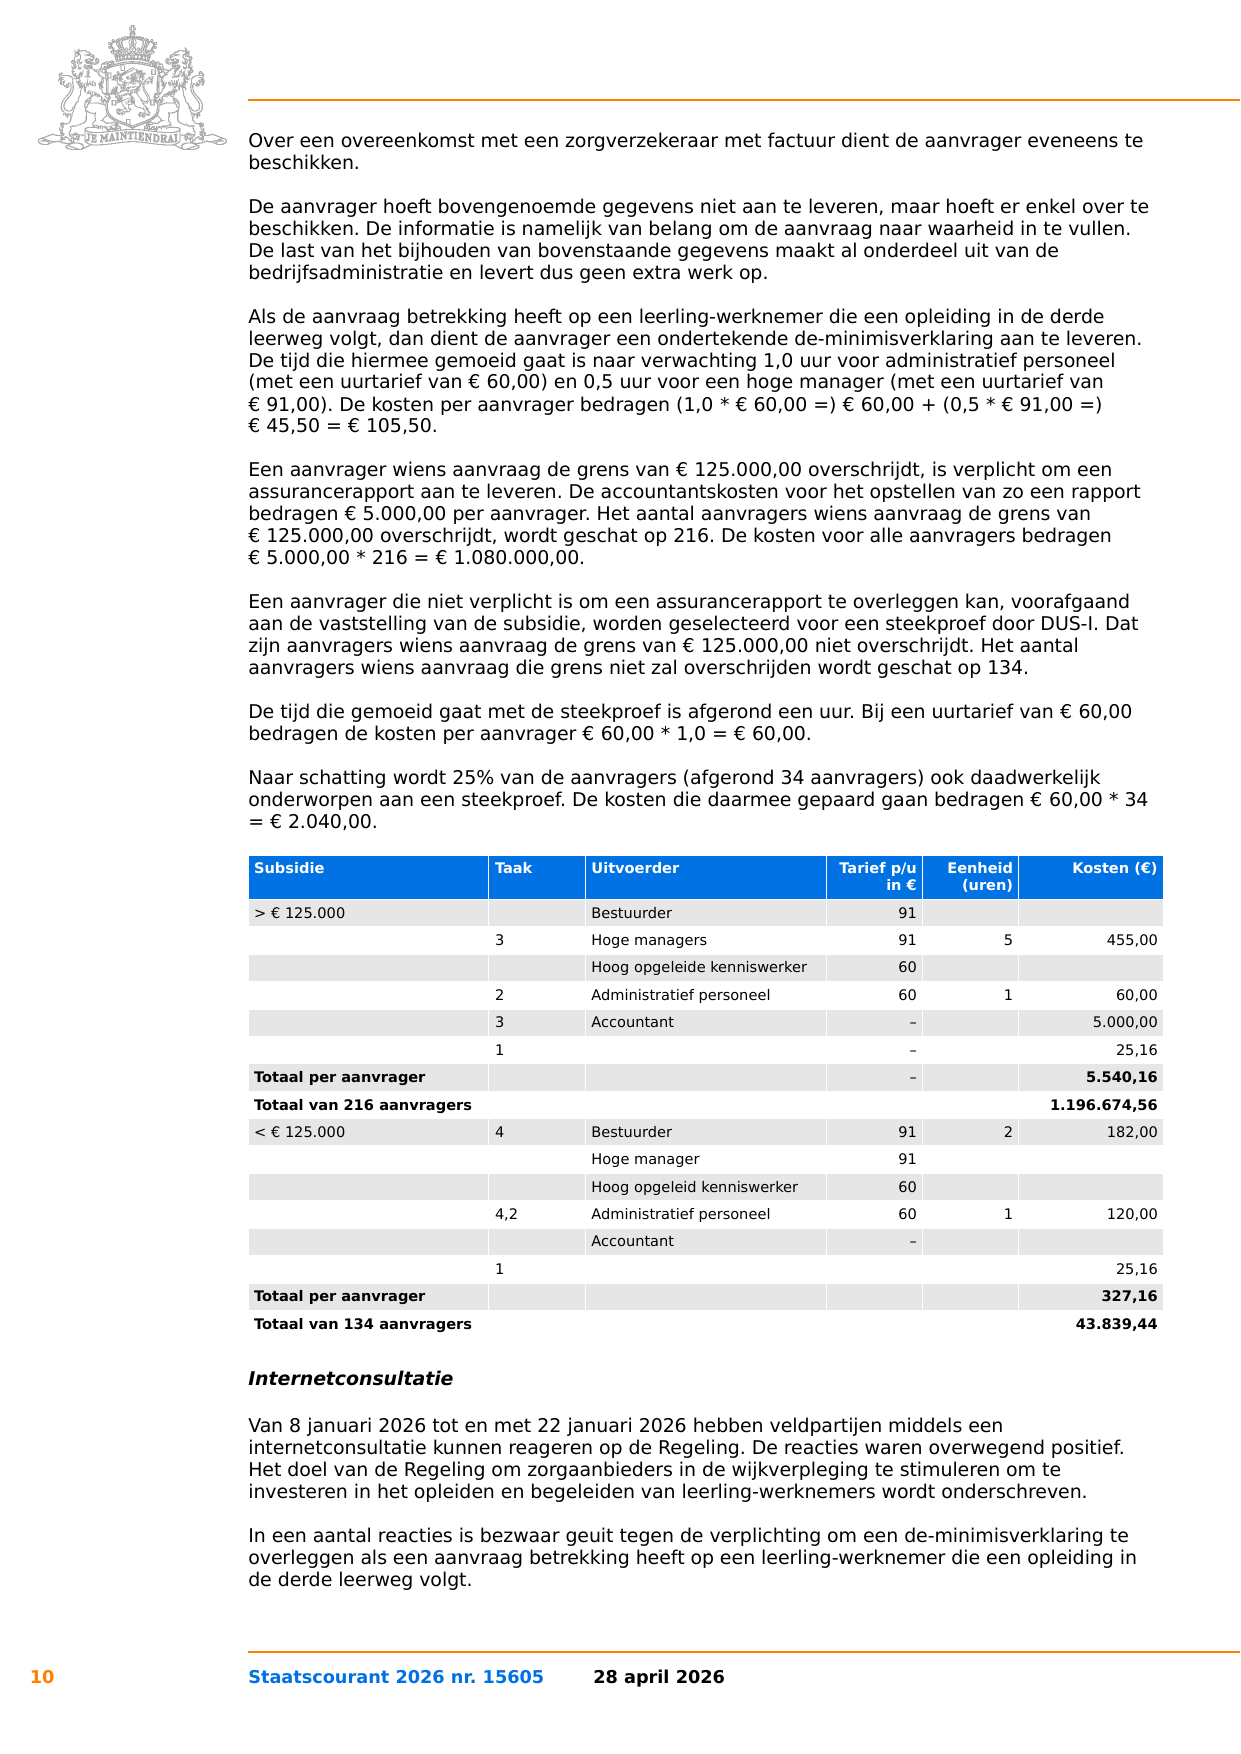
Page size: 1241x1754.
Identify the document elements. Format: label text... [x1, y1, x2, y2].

table_cell 3 [489, 927, 585, 954]
table_cell 1.196.674,56 [1019, 1092, 1163, 1118]
table_cell Administratief personeel [586, 982, 826, 1008]
table_cell [1019, 955, 1163, 981]
table_cell Totaal per aanvrager [249, 1064, 488, 1091]
table_cell [586, 1064, 826, 1091]
table_cell – [827, 1064, 922, 1091]
table_cell [249, 1201, 488, 1228]
table_cell [489, 1311, 585, 1337]
table_cell 43.839,44 [1019, 1311, 1163, 1337]
table_cell 4 [489, 1119, 585, 1145]
table_cell [827, 1284, 922, 1310]
table_cell 91 [827, 900, 922, 926]
table_cell [489, 1064, 585, 1091]
table_header Uitvoerder [586, 856, 826, 899]
table_cell Accountant [586, 1010, 826, 1036]
table_cell [923, 1229, 1018, 1255]
table_cell 60 [827, 1174, 922, 1200]
table_cell – [827, 1229, 922, 1255]
table_cell [923, 1174, 1018, 1200]
table_cell 1 [489, 1256, 585, 1282]
table_cell [249, 1174, 488, 1200]
text Een aanvrager wiens aanvraag de grens van € 125.000,00 overschrijdt, is verplicht om een assurancerapport aan te leveren. De accountantskosten voor het opstellen van zo een rapport bedragen € 5.000,00 per aanvrager. Het aantal aanvragers wiens aanvraag de grens van € 125.000,00 overschrijdt, wordt geschat op 216. De kosten voor alle aanvragers bedragen € 5.000,00 * 216 = € 1.080.000,00. [248, 459, 1163, 569]
table_cell [249, 955, 488, 981]
table_cell Bestuurder [586, 900, 826, 926]
table_cell [489, 1174, 585, 1200]
table_cell [827, 1256, 922, 1282]
table_cell < € 125.000 [249, 1119, 488, 1145]
text Over een overeenkomst met een zorgverzekeraar met factuur dient de aanvrager eveneens te beschikken. [248, 130, 1163, 174]
table_cell [923, 955, 1018, 981]
table_cell 1 [923, 1201, 1018, 1228]
table_header Kosten (€) [1019, 856, 1163, 899]
table_cell [489, 955, 585, 981]
table_cell Hoog opgeleid kenniswerker [586, 1174, 826, 1200]
table_cell [1019, 1229, 1163, 1255]
table_header Subsidie [249, 856, 488, 899]
table_cell > € 125.000 [249, 900, 488, 926]
table_cell [489, 1229, 585, 1255]
table_cell [586, 1037, 826, 1063]
table_cell [489, 900, 585, 926]
table_cell [923, 1256, 1018, 1282]
table_cell [923, 1064, 1018, 1091]
table_cell [489, 1284, 585, 1310]
table_header Taak [489, 856, 585, 899]
table_cell Totaal van 216 aanvragers [249, 1092, 488, 1118]
subtitle Internetconsultatie [248, 1368, 1163, 1390]
table_cell 182,00 [1019, 1119, 1163, 1145]
table_cell [923, 1037, 1018, 1063]
table_cell [586, 1311, 826, 1337]
table_cell [249, 1010, 488, 1036]
table_cell 25,16 [1019, 1256, 1163, 1282]
table_cell 120,00 [1019, 1201, 1163, 1228]
table_cell [923, 1311, 1018, 1337]
table_cell [249, 927, 488, 954]
table_cell 4,2 [489, 1201, 585, 1228]
table_cell 25,16 [1019, 1037, 1163, 1063]
table_cell 327,16 [1019, 1284, 1163, 1310]
text Van 8 januari 2026 tot en met 22 januari 2026 hebben veldpartijen middels een internetconsultatie kunnen reageren op de Regeling. De reacties waren overwegend positief. Het doel van de Regeling om zorgaanbieders in de wijkverpleging te stimuleren om te investeren in het opleiden en begeleiden van leerling-werknemers wordt onderschreven. [248, 1415, 1163, 1503]
table_cell Totaal per aanvrager [249, 1284, 488, 1310]
table_cell [489, 1092, 585, 1118]
table_cell [923, 1284, 1018, 1310]
table_cell – [827, 1037, 922, 1063]
text In een aantal reacties is bezwaar geuit tegen de verplichting om een de-minimisverklaring te overleggen als een aanvraag betrekking heeft op een leerling-werknemer die een opleiding in de derde leerweg volgt. [248, 1525, 1163, 1591]
table_cell [249, 1229, 488, 1255]
table_cell 5.000,00 [1019, 1010, 1163, 1036]
table_cell [1019, 1174, 1163, 1200]
table_cell [827, 1311, 922, 1337]
table_cell 60 [827, 955, 922, 981]
table_cell [1019, 1146, 1163, 1173]
table_cell 1 [489, 1037, 585, 1063]
table_cell Administratief personeel [586, 1201, 826, 1228]
table_cell 5.540,16 [1019, 1064, 1163, 1091]
text Als de aanvraag betrekking heeft op een leerling-werknemer die een opleiding in de derde leerweg volgt, dan dient de aanvrager een ondertekende de-minimisverklaring aan te leveren. De tijd die hiermee gemoeid gaat is naar verwachting 1,0 uur voor administratief personeel (met een uurtarief van € 60,00) en 0,5 uur voor een hoge manager (met een uurtarief van € 91,00). De kosten per aanvrager bedragen (1,0 * € 60,00 =) € 60,00 + (0,5 * € 91,00 =) € 45,50 = € 105,50. [248, 306, 1163, 437]
table_cell Accountant [586, 1229, 826, 1255]
text De aanvrager hoeft bovengenoemde gegevens niet aan te leveren, maar hoeft er enkel over te beschikken. De informatie is namelijk van belang om de aanvraag naar waarheid in te vullen. De last van het bijhouden van bovenstaande gegevens maakt al onderdeel uit van de bedrijfsadministratie en levert dus geen extra werk op. [248, 196, 1163, 284]
table_cell 91 [827, 927, 922, 954]
table_cell [489, 1146, 585, 1173]
table_cell 2 [923, 1119, 1018, 1145]
table_cell Hoge managers [586, 927, 826, 954]
text De tijd die gemoeid gaat met de steekproef is afgerond een uur. Bij een uurtarief van € 60,00 bedragen de kosten per aanvrager € 60,00 * 1,0 = € 60,00. [248, 701, 1163, 745]
table_cell 1 [923, 982, 1018, 1008]
table_cell Totaal van 134 aanvragers [249, 1311, 488, 1337]
table_cell [249, 1146, 488, 1173]
table_cell 60,00 [1019, 982, 1163, 1008]
table_cell [923, 1010, 1018, 1036]
table_cell [923, 1146, 1018, 1173]
table_header Eenheid (uren) [923, 856, 1018, 899]
picture [38, 25, 227, 150]
table_cell 91 [827, 1146, 922, 1173]
text Een aanvrager die niet verplicht is om een assurancerapport te overleggen kan, voorafgaand aan de vaststelling van de subsidie, worden geselecteerd voor een steekproef door DUS-I. Dat zijn aanvragers wiens aanvraag de grens van € 125.000,00 niet overschrijdt. Het aantal aanvragers wiens aanvraag die grens niet zal overschrijden wordt geschat op 134. [248, 591, 1163, 679]
text Naar schatting wordt 25% van de aanvragers (afgerond 34 aanvragers) ook daadwerkelijk onderworpen aan een steekproef. De kosten die daarmee gepaard gaan bedragen € 60,00 * 34 = € 2.040,00. [248, 767, 1163, 833]
table_cell 455,00 [1019, 927, 1163, 954]
table_cell [586, 1092, 826, 1118]
table_cell 5 [923, 927, 1018, 954]
table_header Tarief p/u in € [827, 856, 922, 899]
table_cell 60 [827, 982, 922, 1008]
table_cell 60 [827, 1201, 922, 1228]
table_cell [586, 1284, 826, 1310]
table_cell [249, 1037, 488, 1063]
table_cell 91 [827, 1119, 922, 1145]
table_cell – [827, 1010, 922, 1036]
table_cell [249, 1256, 488, 1282]
table_cell 3 [489, 1010, 585, 1036]
table_cell [586, 1256, 826, 1282]
table_cell [923, 900, 1018, 926]
table_cell Bestuurder [586, 1119, 826, 1145]
table_cell Hoge manager [586, 1146, 826, 1173]
table_cell [923, 1092, 1018, 1118]
table_cell 2 [489, 982, 585, 1008]
table_cell [249, 982, 488, 1008]
table_cell [827, 1092, 922, 1118]
table_cell Hoog opgeleide kenniswerker [586, 955, 826, 981]
table_cell [1019, 900, 1163, 926]
